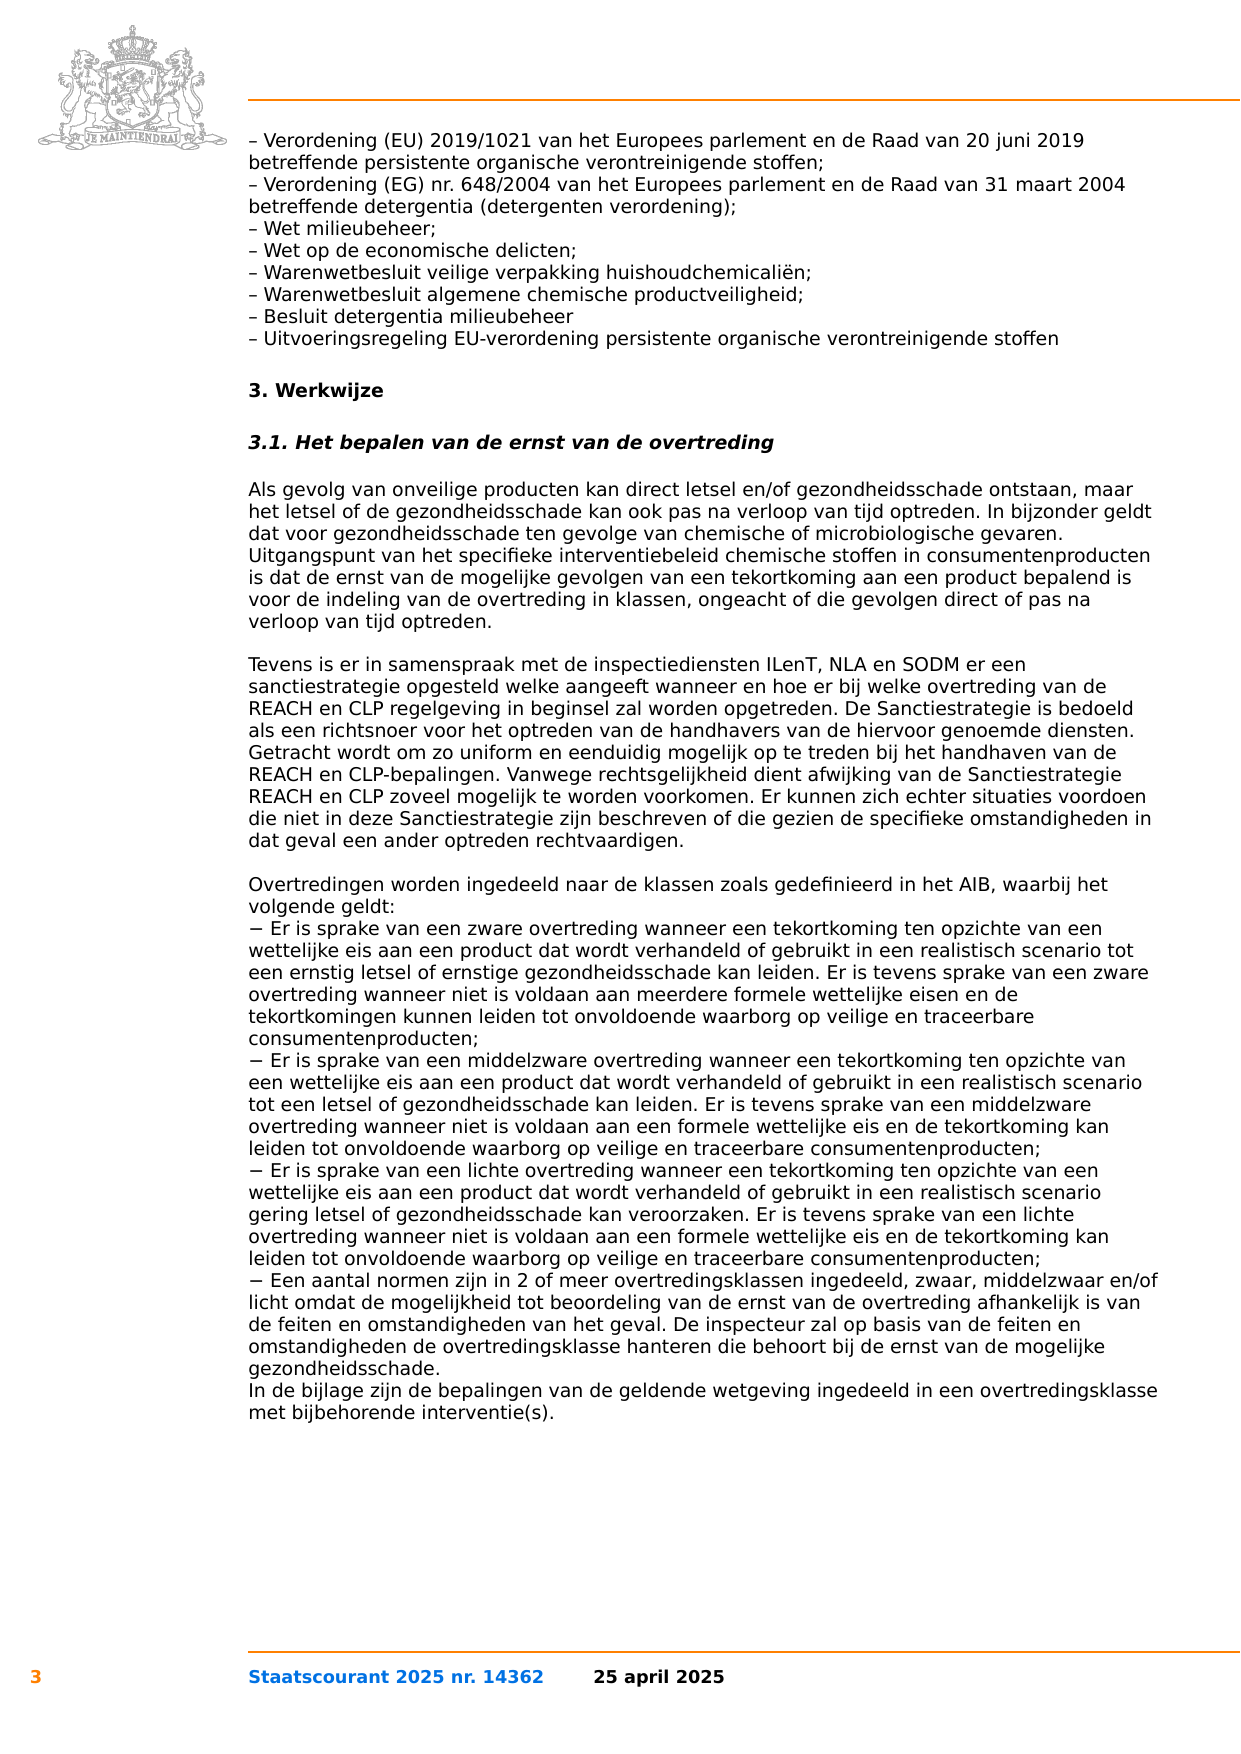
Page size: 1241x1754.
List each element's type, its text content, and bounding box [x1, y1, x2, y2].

subtitle 3. Werkwijze [248, 380, 1163, 402]
text – Verordening (EG) nr. 648/2004 van het Europees parlement en de Raad van 31 maart 2004 betreffende detergentia (detergenten verordening); [248, 174, 1163, 218]
text – Wet milieubeheer; [248, 218, 1163, 240]
text − Een aantal normen zijn in 2 of meer overtredingsklassen ingedeeld, zwaar, middelzwaar en/of licht omdat de mogelijkheid tot beoordeling van de ernst van de overtreding afhankelijk is van de feiten en omstandigheden van het geval. De inspecteur zal op basis van de feiten en omstandigheden de overtredingsklasse hanteren die behoort bij de ernst van de mogelijke gezondheidsschade. [248, 1270, 1163, 1379]
text Overtredingen worden ingedeeld naar de klassen zoals gedefinieerd in het AIB, waarbij het volgende geldt: [248, 874, 1163, 918]
picture [38, 25, 227, 150]
text Tevens is er in samenspraak met de inspectiediensten ILenT, NLA en SODM er een sanctiestrategie opgesteld welke aangeeft wanneer en hoe er bij welke overtreding van de REACH en CLP regelgeving in beginsel zal worden opgetreden. De Sanctiestrategie is bedoeld als een richtsnoer voor het optreden van de handhavers van de hiervoor genoemde diensten. Getracht wordt om zo uniform en eenduidig mogelijk op te treden bij het handhaven van de REACH en CLP-bepalingen. Vanwege rechtsgelijkheid dient afwijking van de Sanctiestrategie REACH en CLP zoveel mogelijk te worden voorkomen. Er kunnen zich echter situaties voordoen die niet in deze Sanctiestrategie zijn beschreven of die gezien de specifieke omstandigheden in dat geval een ander optreden rechtvaardigen. [248, 654, 1163, 852]
text − Er is sprake van een lichte overtreding wanneer een tekortkoming ten opzichte van een wettelijke eis aan een product dat wordt verhandeld of gebruikt in een realistisch scenario gering letsel of gezondheidsschade kan veroorzaken. Er is tevens sprake van een lichte overtreding wanneer niet is voldaan aan een formele wettelijke eis en de tekortkoming kan leiden tot onvoldoende waarborg op veilige en traceerbare consumentenproducten; [248, 1160, 1163, 1270]
text − Er is sprake van een zware overtreding wanneer een tekortkoming ten opzichte van een wettelijke eis aan een product dat wordt verhandeld of gebruikt in een realistisch scenario tot een ernstig letsel of ernstige gezondheidsschade kan leiden. Er is tevens sprake van een zware overtreding wanneer niet is voldaan aan meerdere formele wettelijke eisen en de tekortkomingen kunnen leiden tot onvoldoende waarborg op veilige en traceerbare consumentenproducten; [248, 918, 1163, 1050]
text – Besluit detergentia milieubeheer [248, 306, 1163, 328]
text Als gevolg van onveilige producten kan direct letsel en/of gezondheidsschade ontstaan, maar het letsel of de gezondheidsschade kan ook pas na verloop van tijd optreden. In bijzonder geldt dat voor gezondheidsschade ten gevolge van chemische of microbiologische gevaren. Uitgangspunt van het specifieke interventiebeleid chemische stoffen in consumentenproducten is dat de ernst van de mogelijke gevolgen van een tekortkoming aan een product bepalend is voor de indeling van de overtreding in klassen, ongeacht of die gevolgen direct of pas na verloop van tijd optreden. [248, 479, 1163, 632]
text – Verordening (EU) 2019/1021 van het Europees parlement en de Raad van 20 juni 2019 betreffende persistente organische verontreinigende stoffen; [248, 130, 1163, 174]
text – Warenwetbesluit veilige verpakking huishoudchemicaliën; [248, 262, 1163, 284]
text – Wet op de economische delicten; [248, 240, 1163, 262]
text – Warenwetbesluit algemene chemische productveiligheid; [248, 284, 1163, 306]
subtitle 3.1. Het bepalen van de ernst van de overtreding [248, 432, 1163, 454]
text – Uitvoeringsregeling EU-verordening persistente organische verontreinigende stoffen [248, 328, 1163, 350]
text In de bijlage zijn de bepalingen van de geldende wetgeving ingedeeld in een overtredingsklasse met bijbehorende interventie(s). [248, 1379, 1163, 1423]
text − Er is sprake van een middelzware overtreding wanneer een tekortkoming ten opzichte van een wettelijke eis aan een product dat wordt verhandeld of gebruikt in een realistisch scenario tot een letsel of gezondheidsschade kan leiden. Er is tevens sprake van een middelzware overtreding wanneer niet is voldaan aan een formele wettelijke eis en de tekortkoming kan leiden tot onvoldoende waarborg op veilige en traceerbare consumentenproducten; [248, 1050, 1163, 1160]
